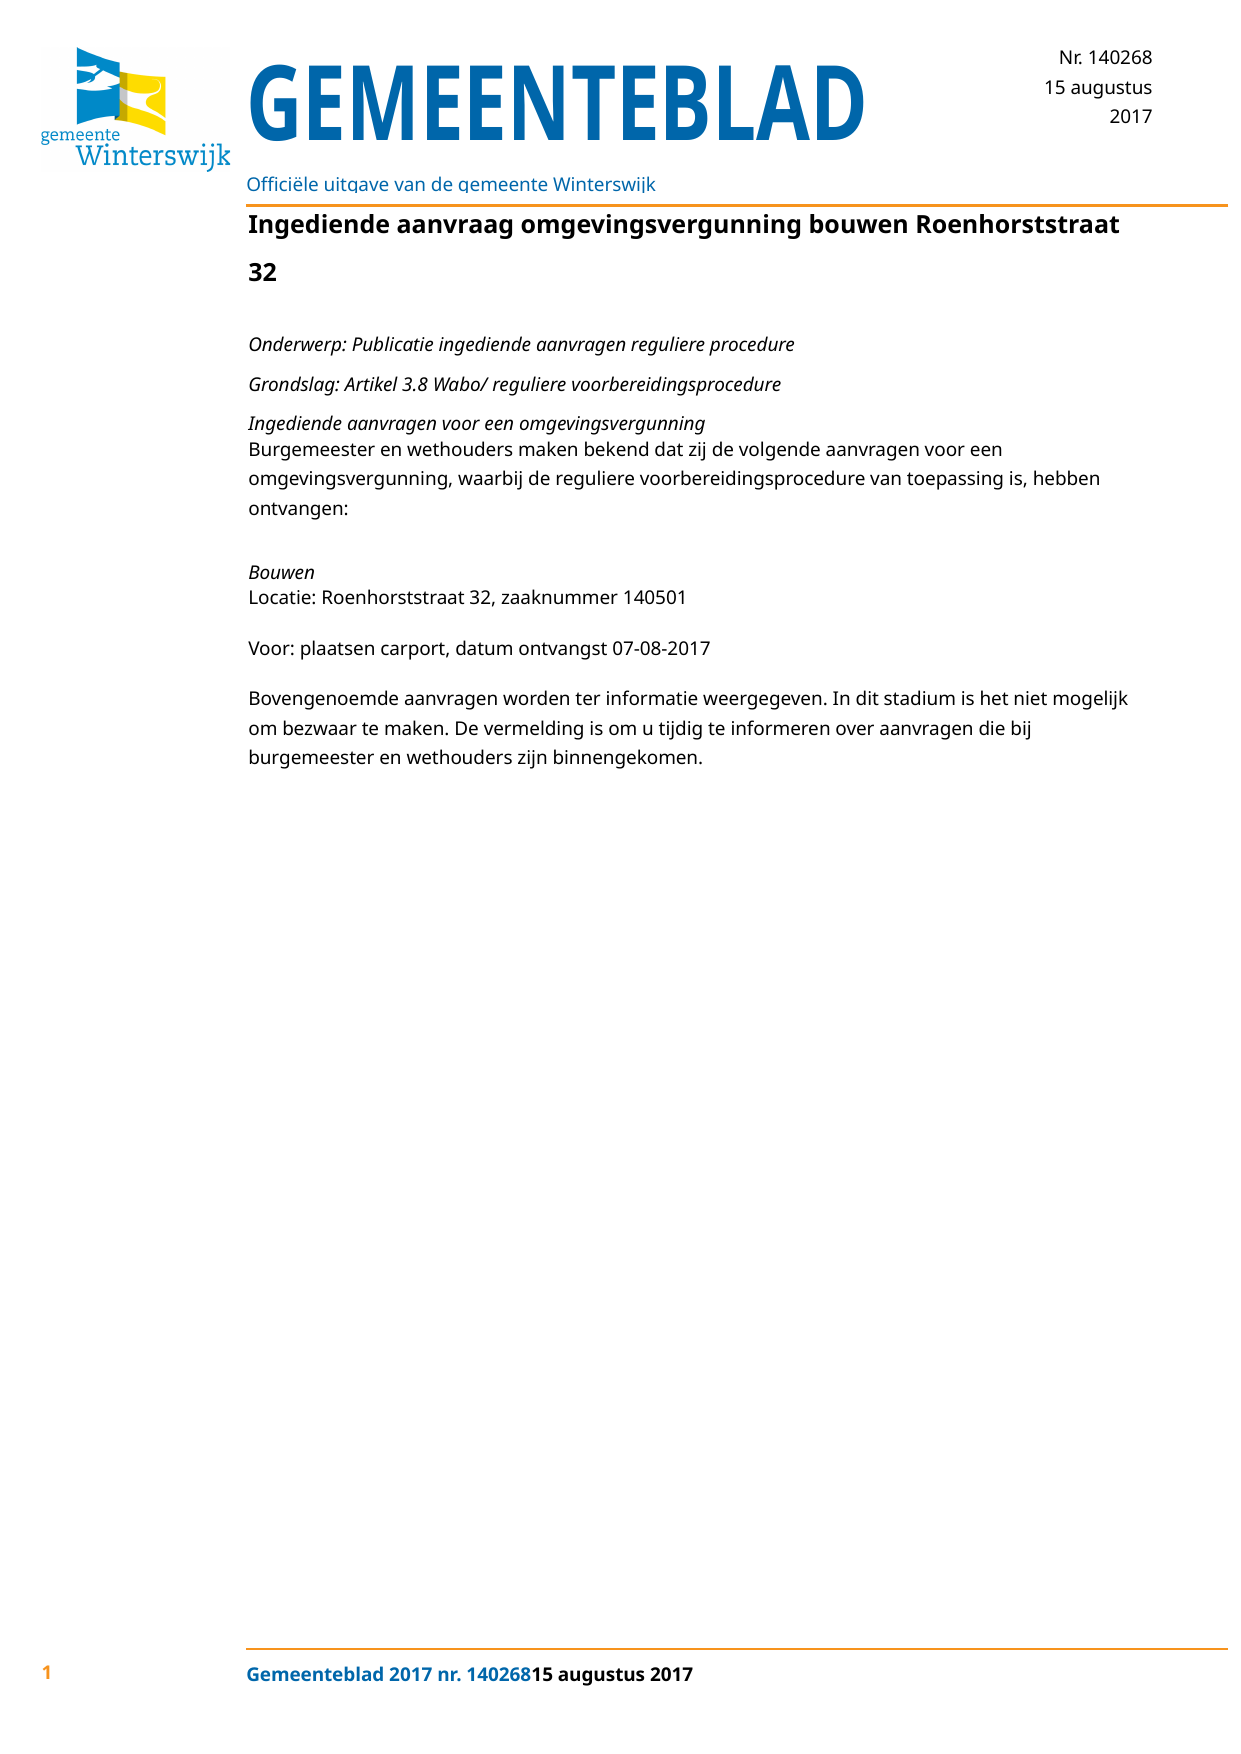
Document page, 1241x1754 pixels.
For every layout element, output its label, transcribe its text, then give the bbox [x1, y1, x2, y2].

text Voor: plaatsen carport, datum ontvangst 07-08-2017 [248, 635, 1152, 661]
picture [41, 47, 231, 172]
text Bovengenoemde aanvragen worden ter informatie weergegeven. In dit stadium is het niet mogelijk om bezwaar te maken. De vermelding is om u tijdig te informeren over aanvragen die bij burgemeester en wethouders zijn binnengekomen. [248, 685, 1152, 770]
text Bouwen [248, 559, 1152, 584]
text Onderwerp: Publicatie ingediende aanvragen reguliere procedure [248, 331, 1152, 357]
text Ingediende aanvragen voor een omgevingsvergunning [248, 410, 1152, 436]
text Burgemeester en wethouders maken bekend dat zij de volgende aanvragen voor een omgevingsvergunning, waarbij de reguliere voorbereidingsprocedure van toepassing is, hebben ontvangen: [248, 436, 1152, 521]
text Grondslag: Artikel 3.8 Wabo/ reguliere voorbereidingsprocedure [248, 371, 1152, 396]
text Ingediende aanvraag omgevingsvergunning bouwen Roenhorststraat 32 [248, 207, 1152, 288]
text Locatie: Roenhorststraat 32, zaaknummer 140501 [248, 584, 1152, 610]
picture [225, 153, 231, 162]
